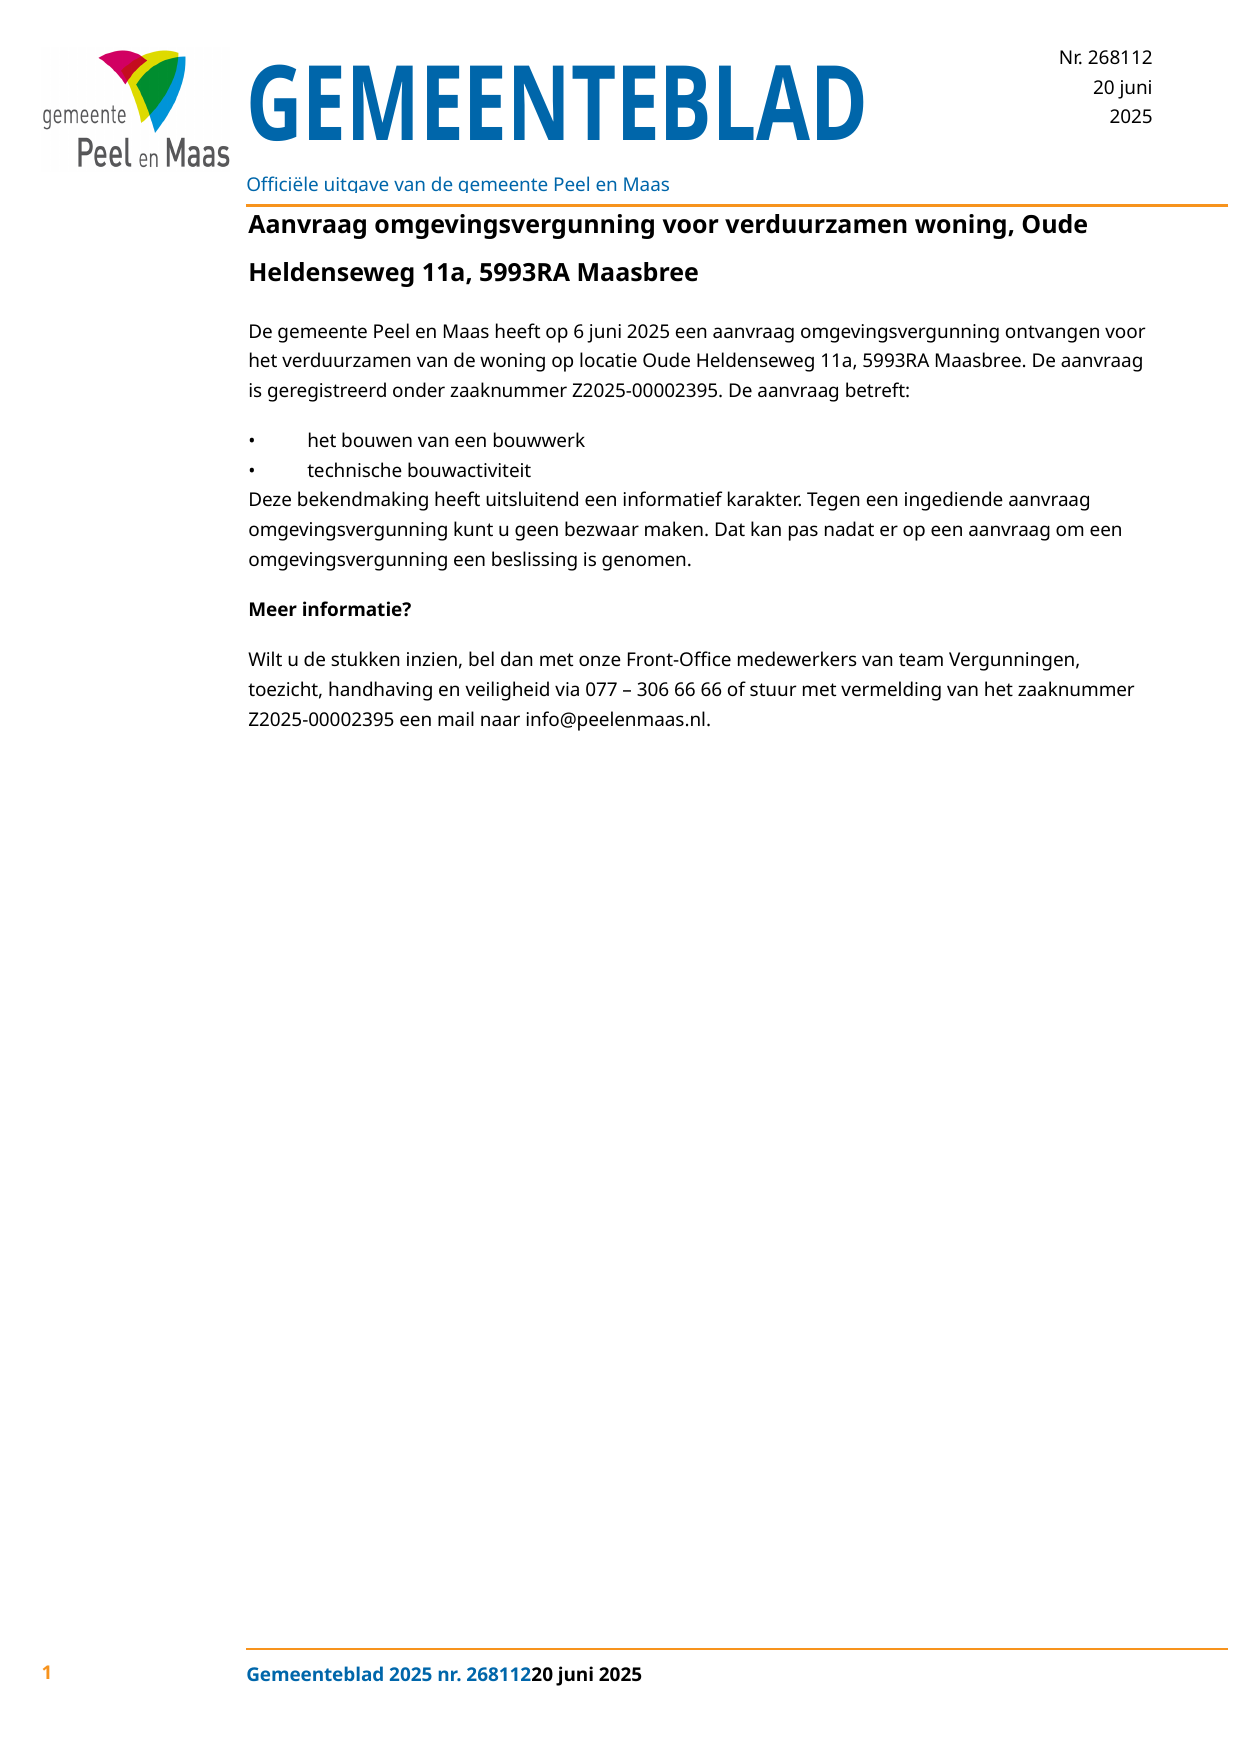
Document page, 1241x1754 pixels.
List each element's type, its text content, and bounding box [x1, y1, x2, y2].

list technische bouwactiviteit [248, 457, 1152, 483]
picture [41, 47, 231, 172]
text Meer informatie? [248, 596, 1152, 622]
text Deze bekendmaking heeft uitsluitend een informatief karakter. Tegen een ingediende aanvraag omgevingsvergunning kunt u geen bezwaar maken. Dat kan pas nadat er op een aanvraag om een omgevingsvergunning een beslissing is genomen. [248, 487, 1152, 572]
text Wilt u de stukken inzien, bel dan met onze Front-Office medewerkers van team Vergunningen, toezicht, handhaving en veiligheid via 077 – 306 66 66 of stuur met vermelding van het zaaknummer Z2025-00002395 een mail naar info@peelenmaas.nl. [248, 647, 1152, 732]
text De gemeente Peel en Maas heeft op 6 juni 2025 een aanvraag omgevingsvergunning ontvangen voor het verduurzamen van de woning op locatie Oude Heldenseweg 11a, 5993RA Maasbree. De aanvraag is geregistreerd onder zaaknummer Z2025-00002395. De aanvraag betreft: [248, 318, 1152, 403]
text Aanvraag omgevingsvergunning voor verduurzamen woning, Oude Heldenseweg 11a, 5993RA Maasbree [248, 207, 1152, 288]
list het bouwen van een bouwwerk [248, 427, 1152, 453]
